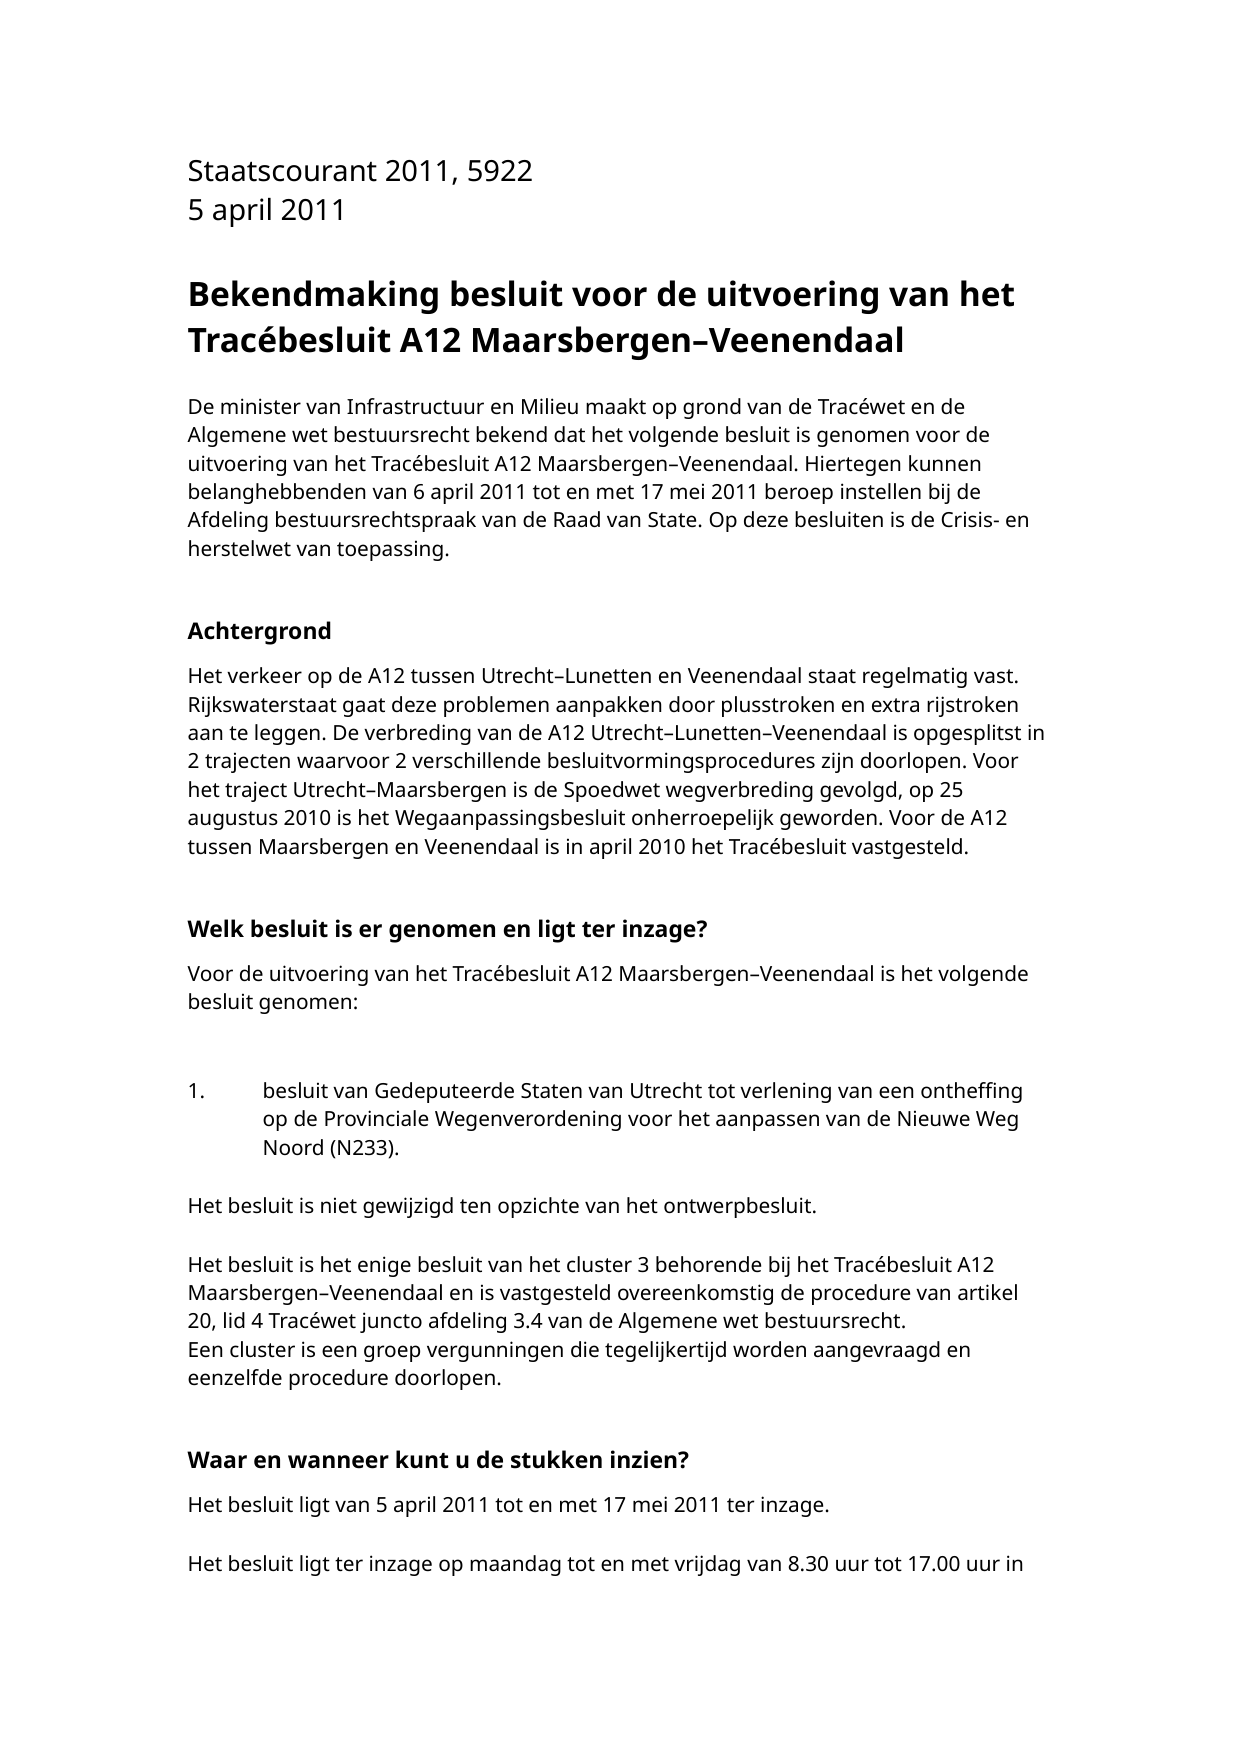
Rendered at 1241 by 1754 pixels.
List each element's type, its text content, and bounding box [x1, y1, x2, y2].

text Het besluit ligt van 5 april 2011 tot en met 17 mei 2011 ter inzage. [187, 1491, 1053, 1519]
subtitle Achtergrond [187, 615, 1053, 646]
subtitle Waar en wanneer kunt u de stukken inzien? [187, 1444, 1053, 1476]
list besluit van Gedeputeerde Staten van Utrecht tot verlening van een ontheffing op de Provinciale Wegenverordening voor het aanpassen van de Nieuwe Weg Noord (N233). [187, 1076, 1053, 1161]
text Het besluit is het enige besluit van het cluster 3 behorende bij het Tracébesluit A12 Maarsbergen–Veenendaal en is vastgesteld overeenkomstig de procedure van artikel 20, lid 4 Tracéwet juncto afdeling 3.4 van de Algemene wet bestuursrecht. [187, 1250, 1053, 1335]
text Voor de uitvoering van het Tracébesluit A12 Maarsbergen–Veenendaal is het volgende besluit genomen: [187, 959, 1053, 1016]
subtitle Welk besluit is er genomen en ligt ter inzage? [187, 913, 1053, 944]
text Staatscourant 2011, 5922 [187, 150, 1053, 190]
text Het besluit ligt ter inzage op maandag tot en met vrijdag van 8.30 uur tot 17.00 uur in [187, 1549, 1053, 1577]
subtitle Bekendmaking besluit voor de uitvoering van het Tracébesluit A12 Maarsbergen–Veenendaal [187, 271, 1053, 362]
text De minister van Infrastructuur en Milieu maakt op grond van de Tracéwet en de Algemene wet bestuursrecht bekend dat het volgende besluit is genomen voor de uitvoering van het Tracébesluit A12 Maarsbergen–Veenendaal. Hiertegen kunnen belanghebbenden van 6 april 2011 tot en met 17 mei 2011 beroep instellen bij de Afdeling bestuursrechtspraak van de Raad van State. Op deze besluiten is de Crisis- en herstelwet van toepassing. [187, 392, 1053, 562]
text Het verkeer op de A12 tussen Utrecht–Lunetten en Veenendaal staat regelmatig vast. Rijkswaterstaat gaat deze problemen aanpakken door plusstroken en extra rijstroken aan te leggen. De verbreding van de A12 Utrecht–Lunetten–Veenendaal is opgesplitst in 2 trajecten waarvoor 2 verschillende besluitvormingsprocedures zijn doorlopen. Voor het traject Utrecht–Maarsbergen is de Spoedwet wegverbreding gevolgd, op 25 augustus 2010 is het Wegaanpassingsbesluit onherroepelijk geworden. Voor de A12 tussen Maarsbergen en Veenendaal is in april 2010 het Tracébesluit vastgesteld. [187, 661, 1053, 860]
text 5 april 2011 [187, 190, 1053, 229]
text Het besluit is niet gewijzigd ten opzichte van het ontwerpbesluit. [187, 1191, 1053, 1220]
text Een cluster is een groep vergunningen die tegelijkertijd worden aangevraagd en eenzelfde procedure doorlopen. [187, 1335, 1053, 1392]
